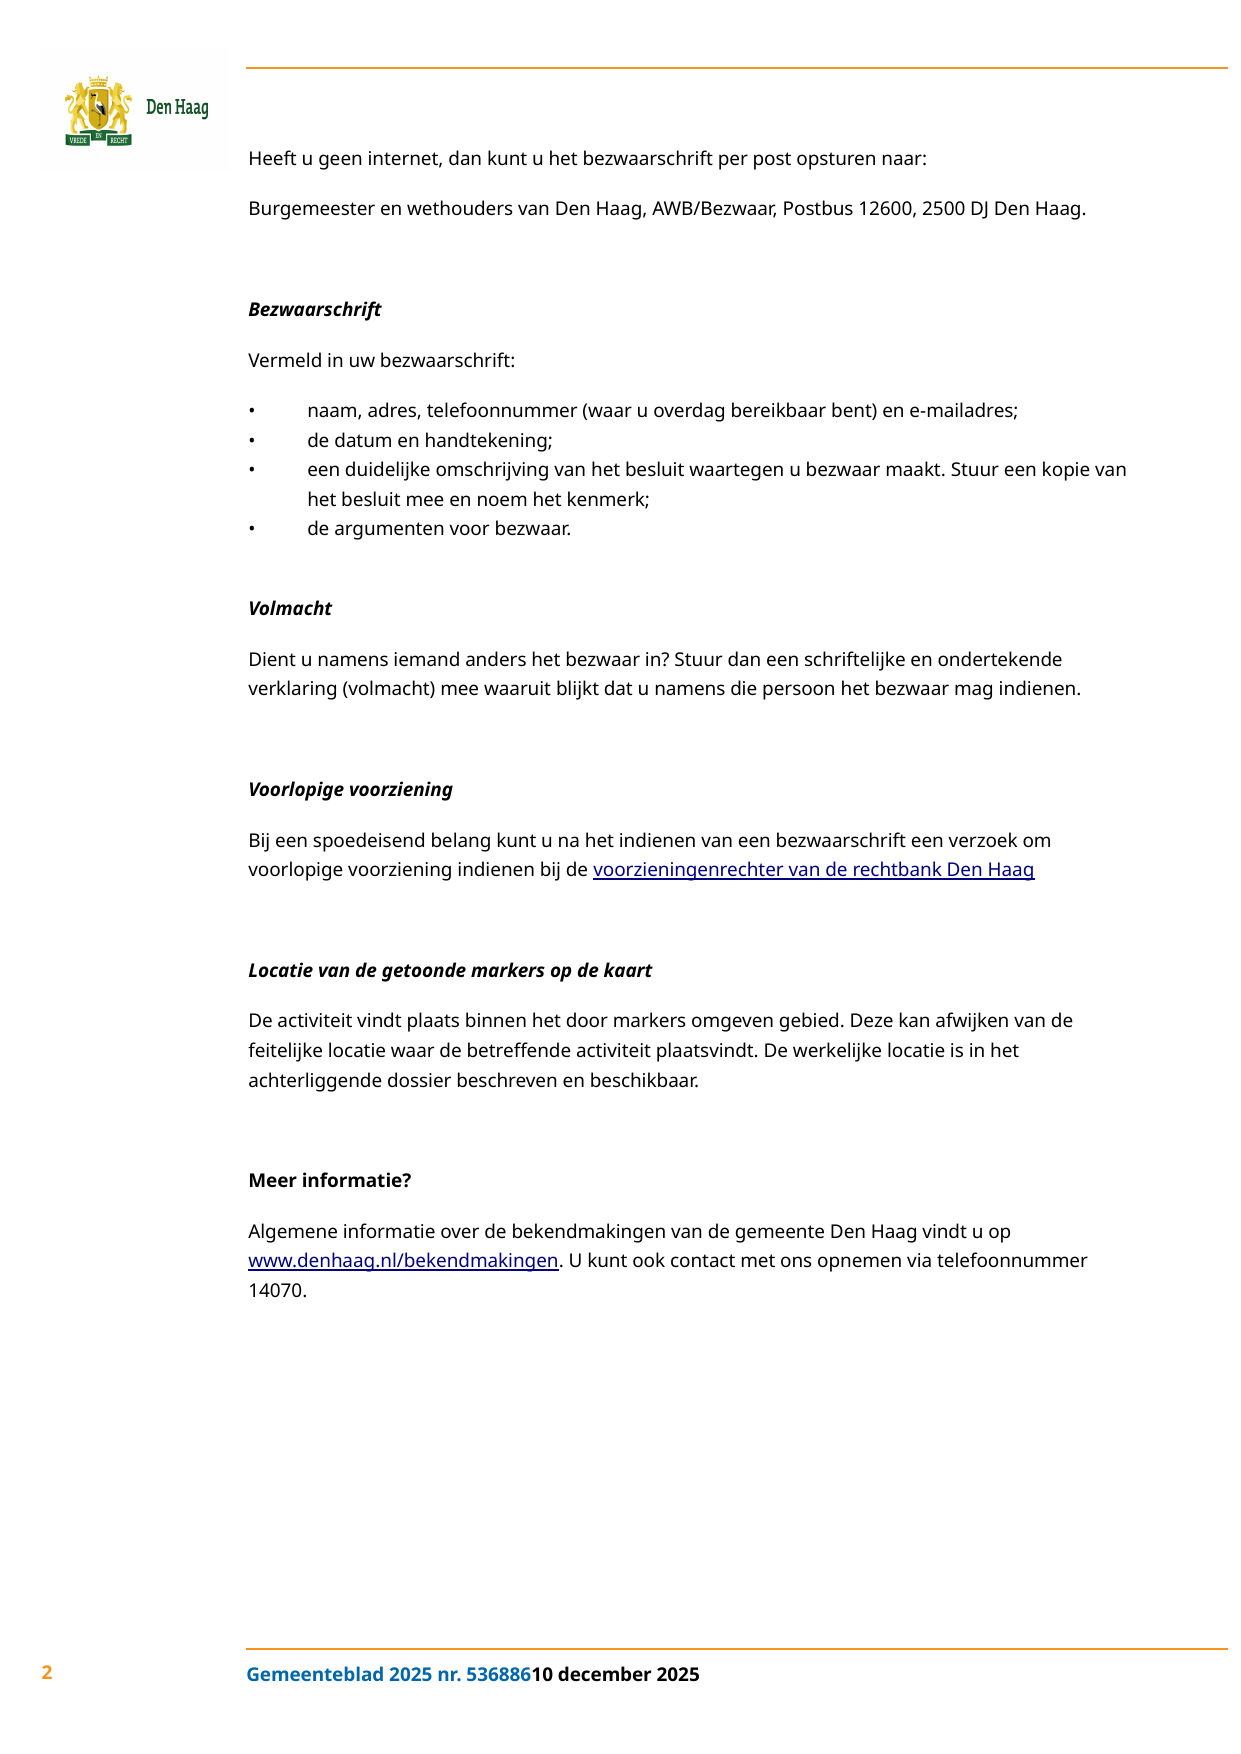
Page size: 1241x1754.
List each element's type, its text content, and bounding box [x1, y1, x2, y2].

text Meer informatie? [248, 1168, 1152, 1193]
picture [41, 47, 231, 172]
text Dient u namens iemand anders het bezwaar in? Stuur dan een schriftelijke en ondertekende verklaring (volmacht) mee waaruit blijkt dat u namens die persoon het bezwaar mag indienen. [248, 646, 1152, 701]
list de datum en handtekening; [248, 427, 1152, 453]
text Bezwaarschrift [248, 296, 1152, 322]
text Algemene informatie over de bekendmakingen van de gemeente Den Haag vindt u op www.denhaag.nl/bekendmakingen. U kunt ook contact met ons opnemen via telefoonnummer 14070. [248, 1218, 1152, 1303]
text Locatie van de getoonde markers op de kaart [248, 957, 1152, 983]
list de argumenten voor bezwaar. [248, 516, 1152, 541]
text Bij een spoedeisend belang kunt u na het indienen van een bezwaarschrift een verzoek om voorlopige voorziening indienen bij de voorzieningenrechter van de rechtbank Den Haag [248, 827, 1152, 882]
list naam, adres, telefoonnummer (waar u overdag bereikbaar bent) en e-mailadres; [248, 397, 1152, 423]
list een duidelijke omschrijving van het besluit waartegen u bezwaar maakt. Stuur een kopie van het besluit mee en noem het kenmerk; [248, 456, 1152, 512]
text Heeft u geen internet, dan kunt u het bezwaarschrift per post opsturen naar: [248, 145, 1152, 171]
text Burgemeester en wethouders van Den Haag, AWB/Bezwaar, Postbus 12600, 2500 DJ Den Haag. [248, 196, 1152, 221]
text De activiteit vindt plaats binnen het door markers omgeven gebied. Deze kan afwijken van de feitelijke locatie waar de betreffende activiteit plaatsvindt. De werkelijke locatie is in het achterliggende dossier beschreven en beschikbaar. [248, 1008, 1152, 1093]
text Vermeld in uw bezwaarschrift: [248, 347, 1152, 373]
text Voorlopige voorziening [248, 776, 1152, 802]
text Volmacht [248, 596, 1152, 621]
